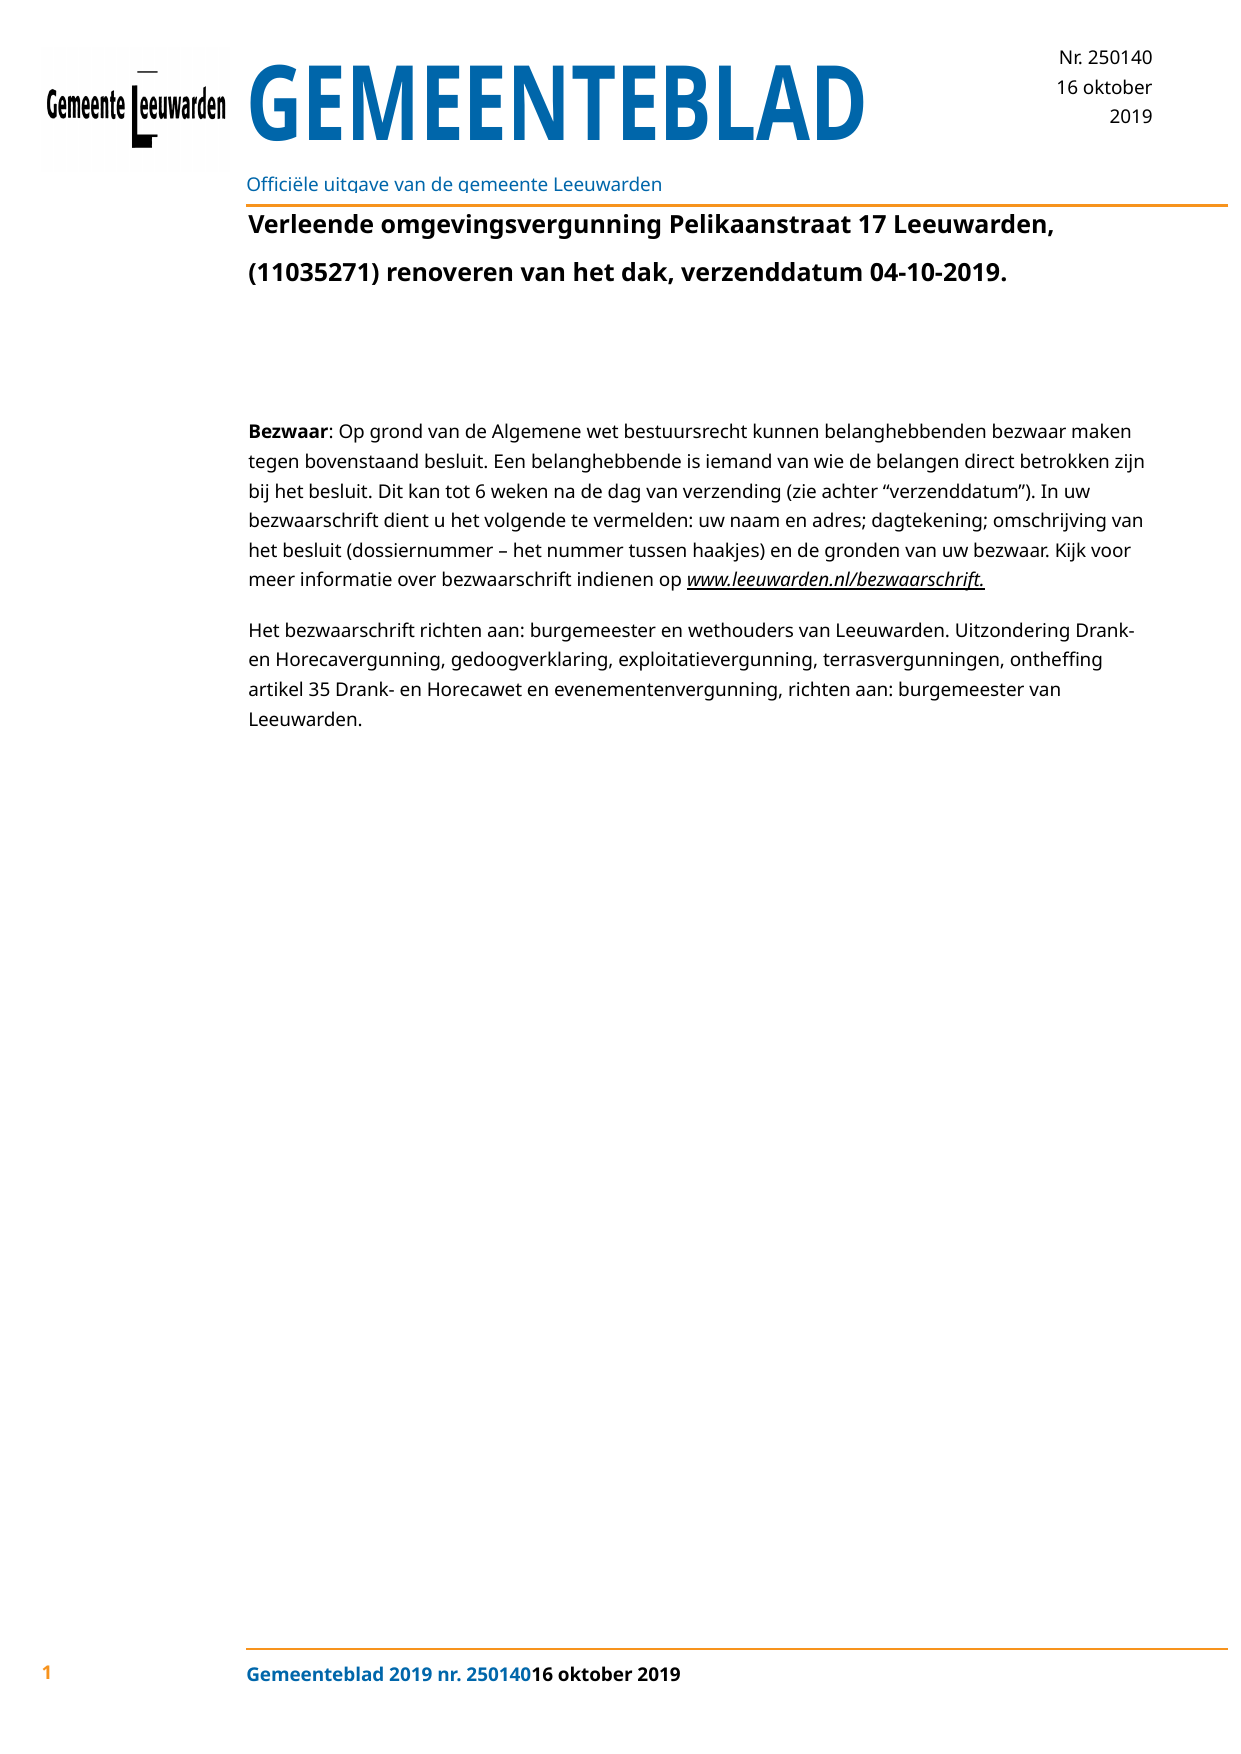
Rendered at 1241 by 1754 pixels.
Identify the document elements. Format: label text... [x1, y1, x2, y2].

text Het bezwaarschrift richten aan: burgemeester en wethouders van Leeuwarden. Uitzondering Drank- en Horecavergunning, gedoogverklaring, exploitatievergunning, terrasvergunningen, ontheffing artikel 35 Drank- en Horecawet en evenementenvergunning, richten aan: burgemeester van Leeuwarden. [248, 617, 1152, 732]
text Verleende omgevingsvergunning Pelikaanstraat 17 Leeuwarden, (11035271) renoveren van het dak, verzenddatum 04-10-2019. [248, 207, 1152, 288]
text Bezwaar: Op grond van de Algemene wet bestuursrecht kunnen belanghebbenden bezwaar maken tegen bovenstaand besluit. Een belanghebbende is iemand van wie de belangen direct betrokken zijn bij het besluit. Dit kan tot 6 weken na de dag van verzending (zie achter “verzenddatum”). In uw bezwaarschrift dient u het volgende te vermelden: uw naam en adres; dagtekening; omschrijving van het besluit (dossiernummer – het nummer tussen haakjes) en de gronden van uw bezwaar. Kijk voor meer informatie over bezwaarschrift indienen op www.leeuwarden.nl/bezwaarschrift. [248, 419, 1152, 592]
picture [41, 47, 231, 172]
